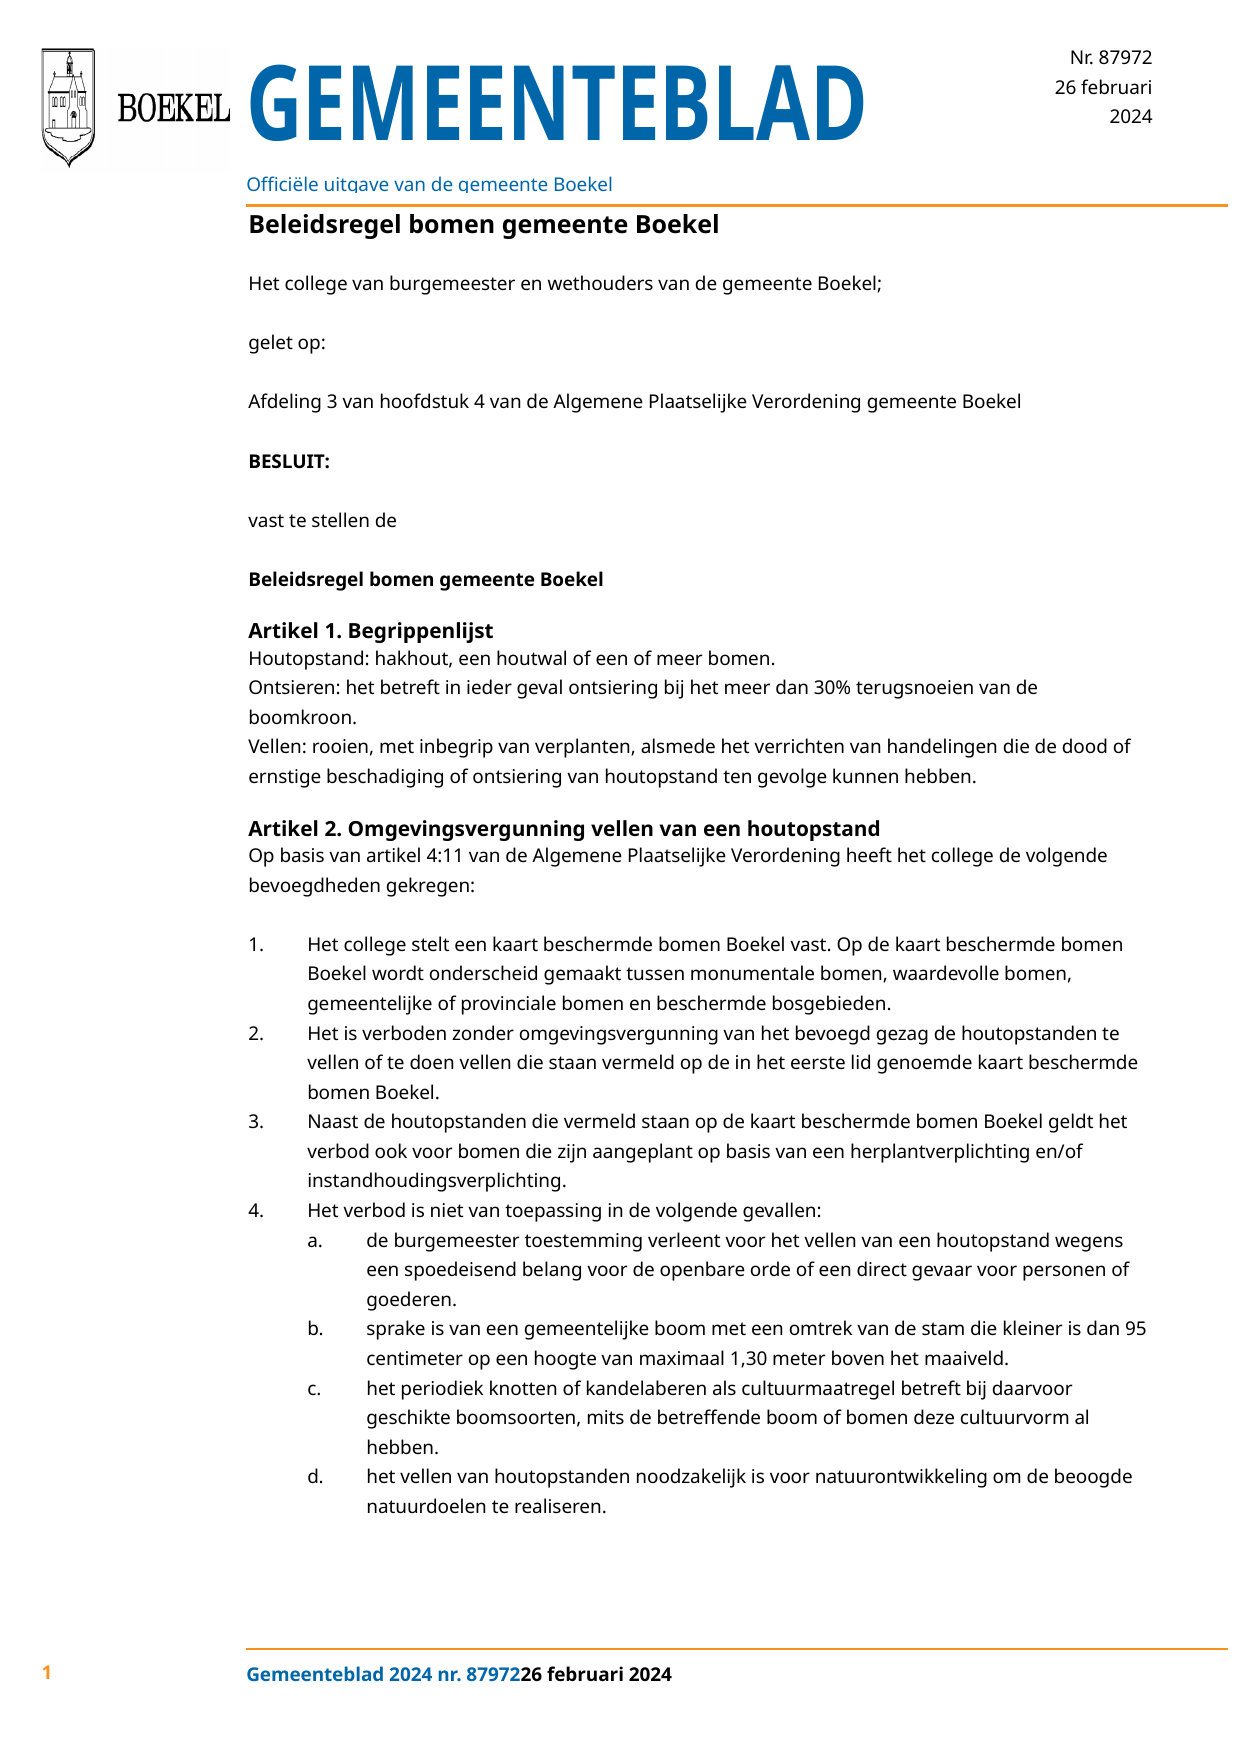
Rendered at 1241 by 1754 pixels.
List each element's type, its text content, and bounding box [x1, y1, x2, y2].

text gelet op: [248, 329, 1152, 355]
text BESLUIT: [248, 448, 1152, 473]
text Vellen: rooien, met inbegrip van verplanten, alsmede het verrichten van handelingen die de dood of ernstige beschadiging of ontsiering van houtopstand ten gevolge kunnen hebben. [248, 734, 1152, 789]
text Houtopstand: hakhout, een houtwal of een of meer bomen. [248, 645, 1152, 671]
list Het college stelt een kaart beschermde bomen Boekel vast. Op de kaart beschermde bomen Boekel wordt onderscheid gemaakt tussen monumentale bomen, waardevolle bomen, gemeentelijke of provinciale bomen en beschermde bosgebieden. [248, 931, 1152, 1016]
text Het college van burgemeester en wethouders van de gemeente Boekel; [248, 270, 1152, 296]
list het vellen van houtopstanden noodzakelijk is voor natuurontwikkeling om de beoogde natuurdoelen te realiseren. [307, 1463, 1152, 1519]
list Het verbod is niet van toepassing in de volgende gevallen: [248, 1197, 1152, 1223]
list het periodiek knotten of kandelaberen als cultuurmaatregel betreft bij daarvoor geschikte boomsoorten, mits de betreffende boom of bomen deze cultuurvorm al hebben. [307, 1375, 1152, 1459]
text Ontsieren: het betreft in ieder geval ontsiering bij het meer dan 30% terugsnoeien van de boomkroon. [248, 674, 1152, 730]
text Beleidsregel bomen gemeente Boekel [248, 566, 1152, 592]
list Naast de houtopstanden die vermeld staan op de kaart beschermde bomen Boekel geldt het verbod ook voor bomen die zijn aangeplant op basis van een herplantverplichting en/of instandhoudingsverplichting. [248, 1108, 1152, 1193]
picture [41, 47, 231, 172]
text Artikel 2. Omgevingsvergunning vellen van een houtopstand [248, 814, 1152, 842]
text Afdeling 3 van hoofdstuk 4 van de Algemene Plaatselijke Verordening gemeente Boekel [248, 389, 1152, 414]
list Het is verboden zonder omgevingsvergunning van het bevoegd gezag de houtopstanden te vellen of te doen vellen die staan vermeld op de in het eerste lid genoemde kaart beschermde bomen Boekel. [248, 1020, 1152, 1104]
text Op basis van artikel 4:11 van de Algemene Plaatselijke Verordening heeft het college de volgende bevoegdheden gekregen: [248, 842, 1152, 897]
list sprake is van een gemeentelijke boom met een omtrek van de stam die kleiner is dan 95 centimeter op een hoogte van maximaal 1,30 meter boven het maaiveld. [307, 1316, 1152, 1371]
text Beleidsregel bomen gemeente Boekel [248, 207, 1152, 241]
text Artikel 1. Begrippenlijst [248, 617, 1152, 645]
list de burgemeester toestemming verleent voor het vellen van een houtopstand wegens een spoedeisend belang voor de openbare orde of een direct gevaar voor personen of goederen. [307, 1227, 1152, 1312]
text vast te stellen de [248, 507, 1152, 533]
